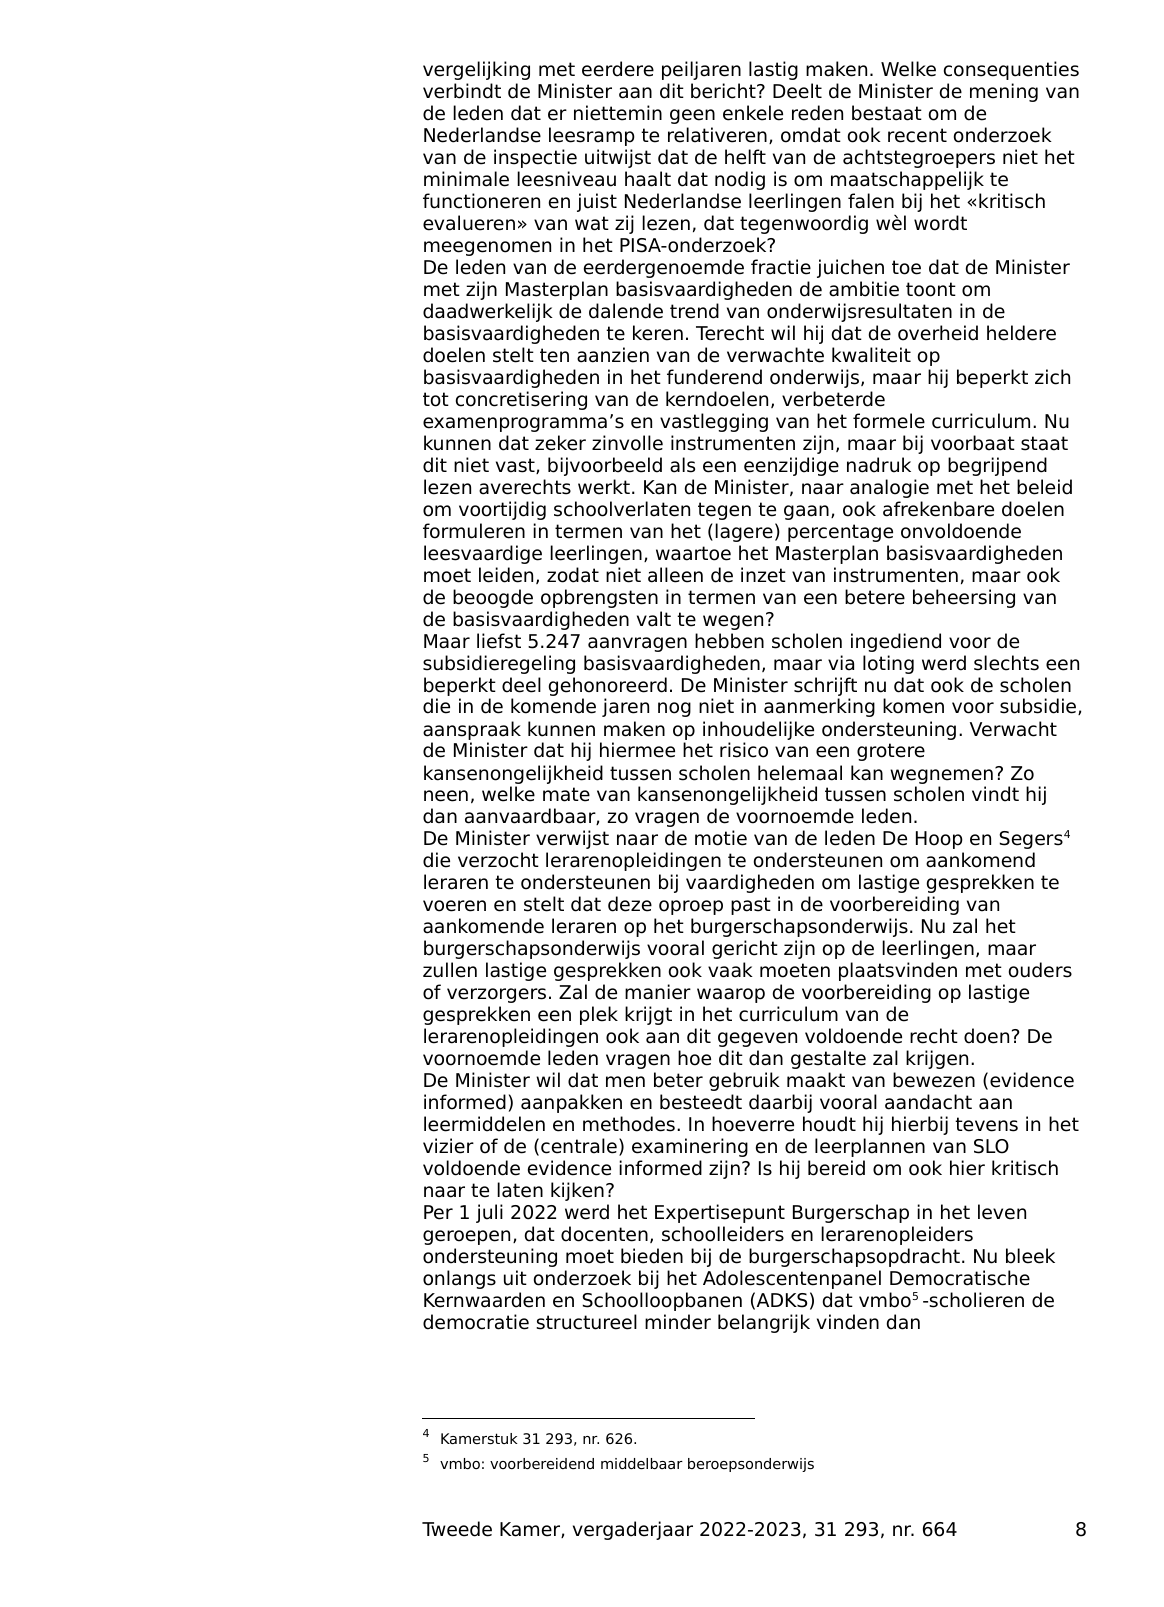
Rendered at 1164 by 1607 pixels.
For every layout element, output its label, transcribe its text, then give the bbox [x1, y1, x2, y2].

text Per 1 juli 2022 werd het Expertisepunt Burgerschap in het leven geroepen, dat docenten, schoolleiders en lerarenopleiders ondersteuning moet bieden bij de burgerschapsopdracht. Nu bleek onlangs uit onderzoek bij het Adolescentenpanel Democratische Kernwaarden en Schoolloopbanen (ADKS) dat vmbo-scholieren de democratie structureel minder belangrijk vinden dan [422, 1202, 1087, 1334]
text Maar liefst 5.247 aanvragen hebben scholen ingediend voor de subsidieregeling basisvaardigheden, maar via loting werd slechts een beperkt deel gehonoreerd. De Minister schrijft nu dat ook de scholen die in de komende jaren nog niet in aanmerking komen voor subsidie, aanspraak kunnen maken op inhoudelijke ondersteuning. Verwacht de Minister dat hij hiermee het risico van een grotere kansenongelijkheid tussen scholen helemaal kan wegnemen? Zo neen, welke mate van kansenongelijkheid tussen scholen vindt hij dan aanvaardbaar, zo vragen de voornoemde leden. [422, 631, 1087, 828]
text vmbo: voorbereidend middelbaar beroepsonderwijs [422, 1452, 1087, 1474]
text De leden van de eerdergenoemde fractie juichen toe dat de Minister met zijn Masterplan basisvaardigheden de ambitie toont om daadwerkelijk de dalende trend van onderwijsresultaten in de basisvaardigheden te keren. Terecht wil hij dat de overheid heldere doelen stelt ten aanzien van de verwachte kwaliteit op basisvaardigheden in het funderend onderwijs, maar hij beperkt zich tot concretisering van de kerndoelen, verbeterde examenprogramma’s en vastlegging van het formele curriculum. Nu kunnen dat zeker zinvolle instrumenten zijn, maar bij voorbaat staat dit niet vast, bijvoorbeeld als een eenzijdige nadruk op begrijpend lezen averechts werkt. Kan de Minister, naar analogie met het beleid om voortijdig schoolverlaten tegen te gaan, ook afrekenbare doelen formuleren in termen van het (lagere) percentage onvoldoende leesvaardige leerlingen, waartoe het Masterplan basisvaardigheden moet leiden, zodat niet alleen de inzet van instrumenten, maar ook de beoogde opbrengsten in termen van een betere beheersing van de basisvaardigheden valt te wegen? [422, 257, 1087, 631]
text De Minister verwijst naar de motie van de leden De Hoop en Segers die verzocht lerarenopleidingen te ondersteunen om aankomend leraren te ondersteunen bij vaardigheden om lastige gesprekken te voeren en stelt dat deze oproep past in de voorbereiding van aankomende leraren op het burgerschapsonderwijs. Nu zal het burgerschapsonderwijs vooral gericht zijn op de leerlingen, maar zullen lastige gesprekken ook vaak moeten plaatsvinden met ouders of verzorgers. Zal de manier waarop de voorbereiding op lastige gesprekken een plek krijgt in het curriculum van de lerarenopleidingen ook aan dit gegeven voldoende recht doen? De voornoemde leden vragen hoe dit dan gestalte zal krijgen. [422, 828, 1087, 1070]
text vergelijking met eerdere peiljaren lastig maken. Welke consequenties verbindt de Minister aan dit bericht? Deelt de Minister de mening van de leden dat er niettemin geen enkele reden bestaat om de Nederlandse leesramp te relativeren, omdat ook recent onderzoek van de inspectie uitwijst dat de helft van de achtstegroepers niet het minimale leesniveau haalt dat nodig is om maatschappelijk te functioneren en juist Nederlandse leerlingen falen bij het «kritisch evalueren» van wat zij lezen, dat tegenwoordig wèl wordt meegenomen in het PISA-onderzoek? [422, 59, 1087, 257]
text De Minister wil dat men beter gebruik maakt van bewezen (evidence informed) aanpakken en besteedt daarbij vooral aandacht aan leermiddelen en methodes. In hoeverre houdt hij hierbij tevens in het vizier of de (centrale) examinering en de leerplannen van SLO voldoende evidence informed zijn? Is hij bereid om ook hier kritisch naar te laten kijken? [422, 1070, 1087, 1202]
text Kamerstuk 31 293, nr. 626. [422, 1427, 1087, 1449]
